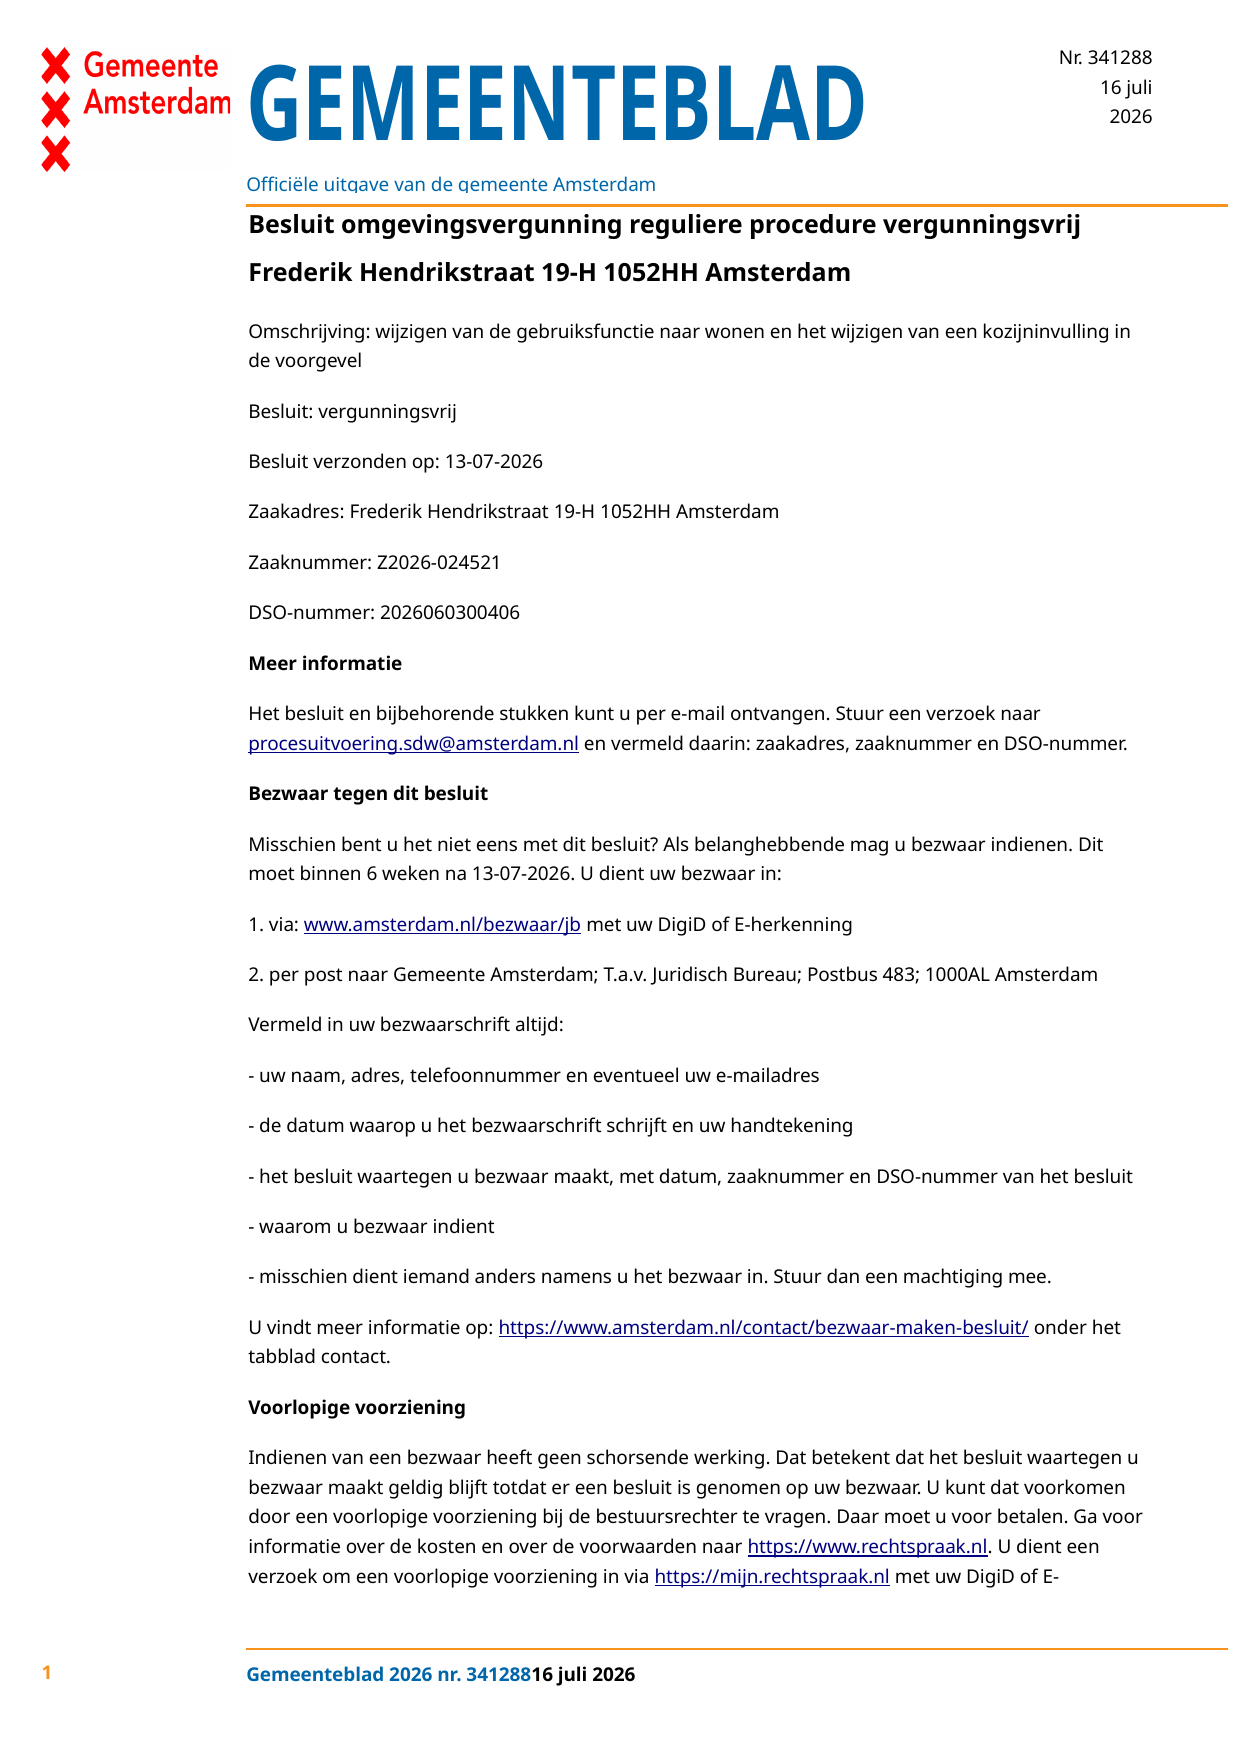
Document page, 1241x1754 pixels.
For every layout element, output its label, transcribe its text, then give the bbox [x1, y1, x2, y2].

text Misschien bent u het niet eens met dit besluit? Als belanghebbende mag u bezwaar indienen. Dit moet binnen 6 weken na 13-07-2026. U dient uw bezwaar in: [248, 831, 1152, 886]
text Omschrijving: wijzigen van de gebruiksfunctie naar wonen en het wijzigen van een kozijninvulling in de voorgevel [248, 318, 1152, 373]
text Bezwaar tegen dit besluit [248, 780, 1152, 806]
text Besluit verzonden op: 13-07-2026 [248, 448, 1152, 474]
picture [41, 47, 231, 172]
text Vermeld in uw bezwaarschrift altijd: [248, 1012, 1152, 1037]
text Besluit: vergunningsvrij [248, 398, 1152, 424]
text - uw naam, adres, telefoonnummer en eventueel uw e-mailadres [248, 1062, 1152, 1088]
text - de datum waarop u het bezwaarschrift schrijft en uw handtekening [248, 1112, 1152, 1138]
text - waarom u bezwaar indient [248, 1213, 1152, 1239]
text Zaakadres: Frederik Hendrikstraat 19-H 1052HH Amsterdam [248, 499, 1152, 524]
text U vindt meer informatie op: https://www.amsterdam.nl/contact/bezwaar-maken-besluit/ onder het tabblad contact. [248, 1314, 1152, 1369]
text Voorlopige voorziening [248, 1394, 1152, 1420]
text 2. per post naar Gemeente Amsterdam; T.a.v. Juridisch Bureau; Postbus 483; 1000AL Amsterdam [248, 961, 1152, 987]
text Het besluit en bijbehorende stukken kunt u per e-mail ontvangen. Stuur een verzoek naar procesuitvoering.sdw@amsterdam.nl en vermeld daarin: zaakadres, zaaknummer en DSO-nummer. [248, 700, 1152, 756]
text DSO-nummer: 2026060300406 [248, 599, 1152, 625]
text Besluit omgevingsvergunning reguliere procedure vergunningsvrij Frederik Hendrikstraat 19-H 1052HH Amsterdam [248, 207, 1152, 288]
text - misschien dient iemand anders namens u het bezwaar in. Stuur dan een machtiging mee. [248, 1264, 1152, 1289]
text Indienen van een bezwaar heeft geen schorsende werking. Dat betekent dat het besluit waartegen u bezwaar maakt geldig blijft totdat er een besluit is genomen op uw bezwaar. U kunt dat voorkomen door een voorlopige voorziening bij de bestuursrechter te vragen. Daar moet u voor betalen. Ga voor informatie over de kosten en over de voorwaarden naar https://www.rechtspraak.nl. U dient een verzoek om een voorlopige voorziening in via https://mijn.rechtspraak.nl met uw DigiD of E- [248, 1444, 1152, 1589]
text Zaaknummer: Z2026-024521 [248, 549, 1152, 575]
text Meer informatie [248, 650, 1152, 676]
text 1. via: www.amsterdam.nl/bezwaar/jb met uw DigiD of E-herkenning [248, 911, 1152, 937]
text - het besluit waartegen u bezwaar maakt, met datum, zaaknummer en DSO-nummer van het besluit [248, 1163, 1152, 1189]
